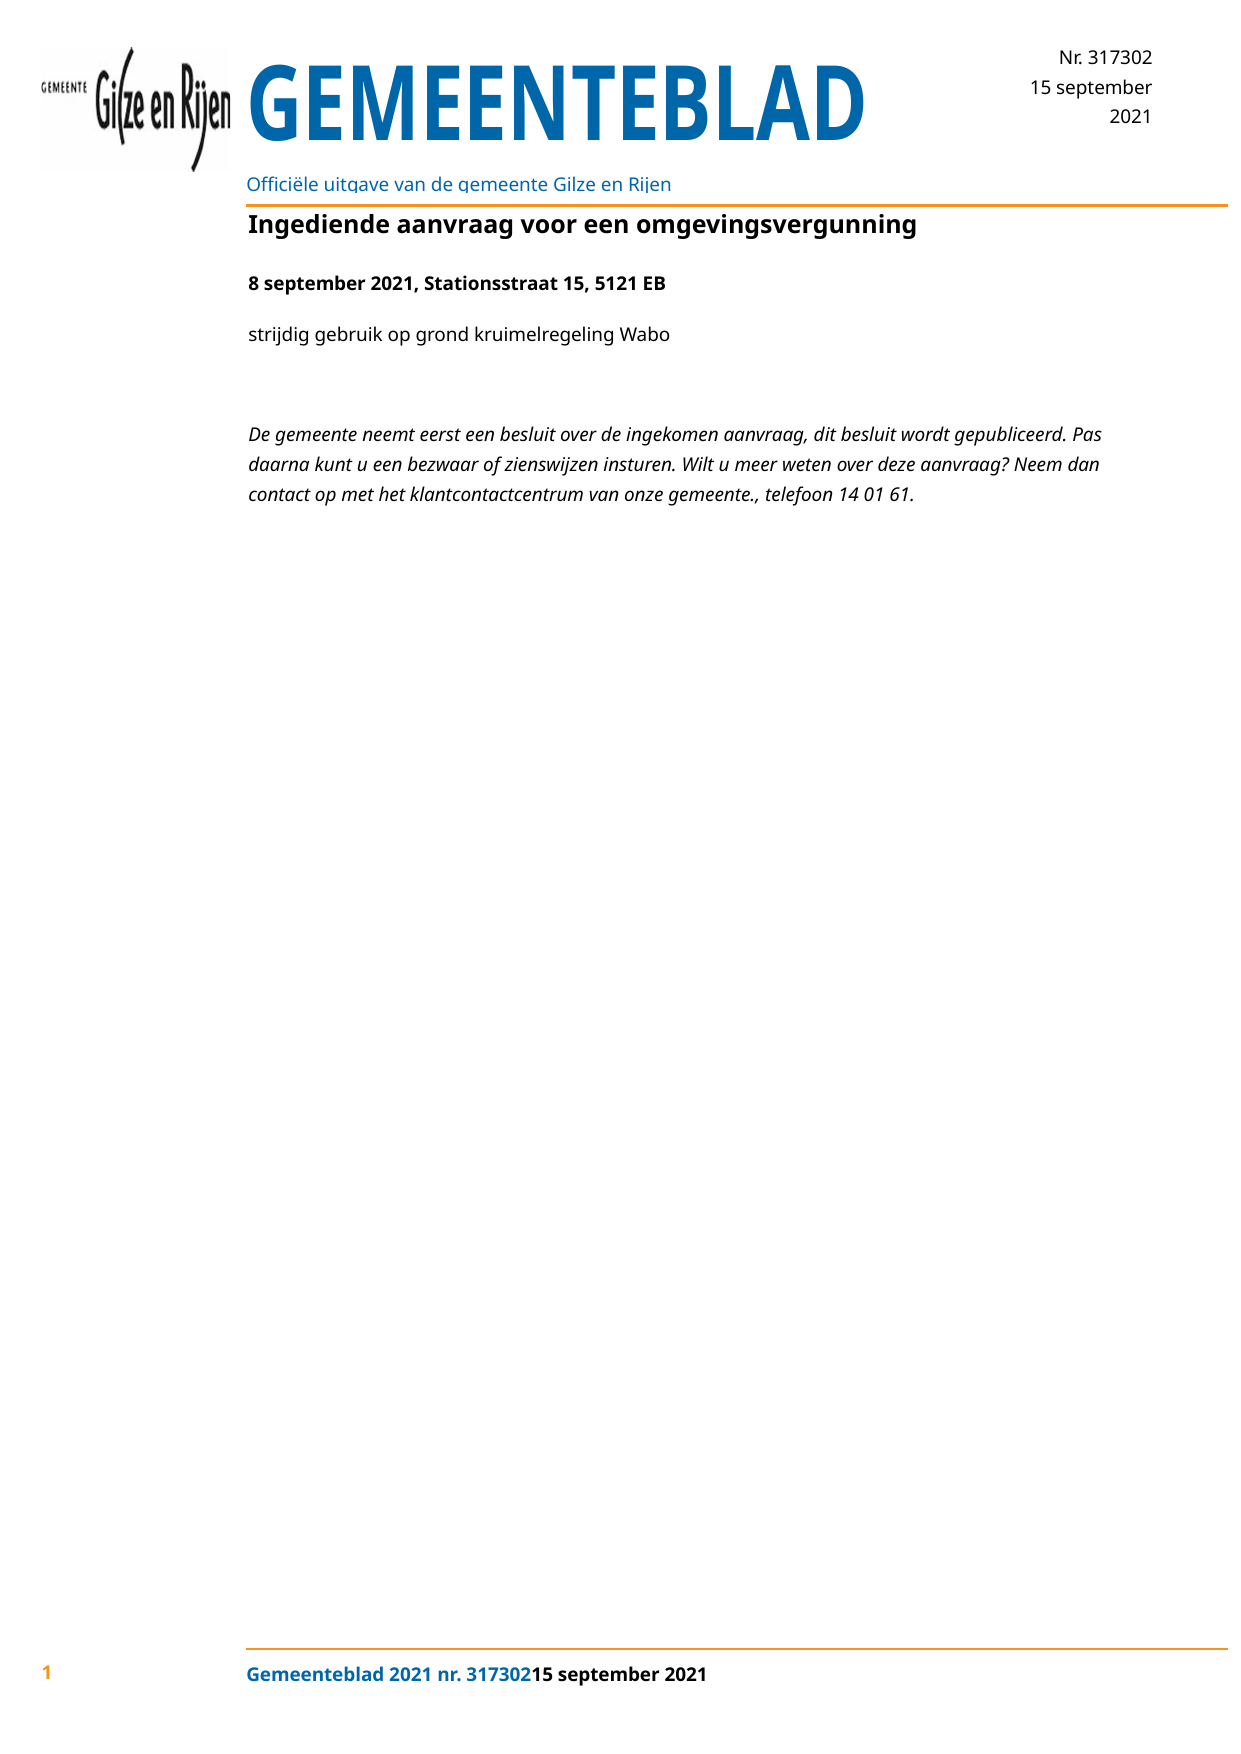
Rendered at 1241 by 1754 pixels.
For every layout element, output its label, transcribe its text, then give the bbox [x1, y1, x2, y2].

text De gemeente neemt eerst een besluit over de ingekomen aanvraag, dit besluit wordt gepubliceerd. Pas daarna kunt u een bezwaar of zienswijzen insturen. Wilt u meer weten over deze aanvraag? Neem dan contact op met het klantcontactcentrum van onze gemeente., telefoon 14 01 61. [248, 422, 1152, 506]
text strijdig gebruik op grond kruimelregeling Wabo [248, 321, 1152, 346]
text 8 september 2021, Stationsstraat 15, 5121 EB [248, 270, 1152, 296]
picture [41, 47, 231, 172]
text Ingediende aanvraag voor een omgevingsvergunning [248, 207, 1152, 241]
